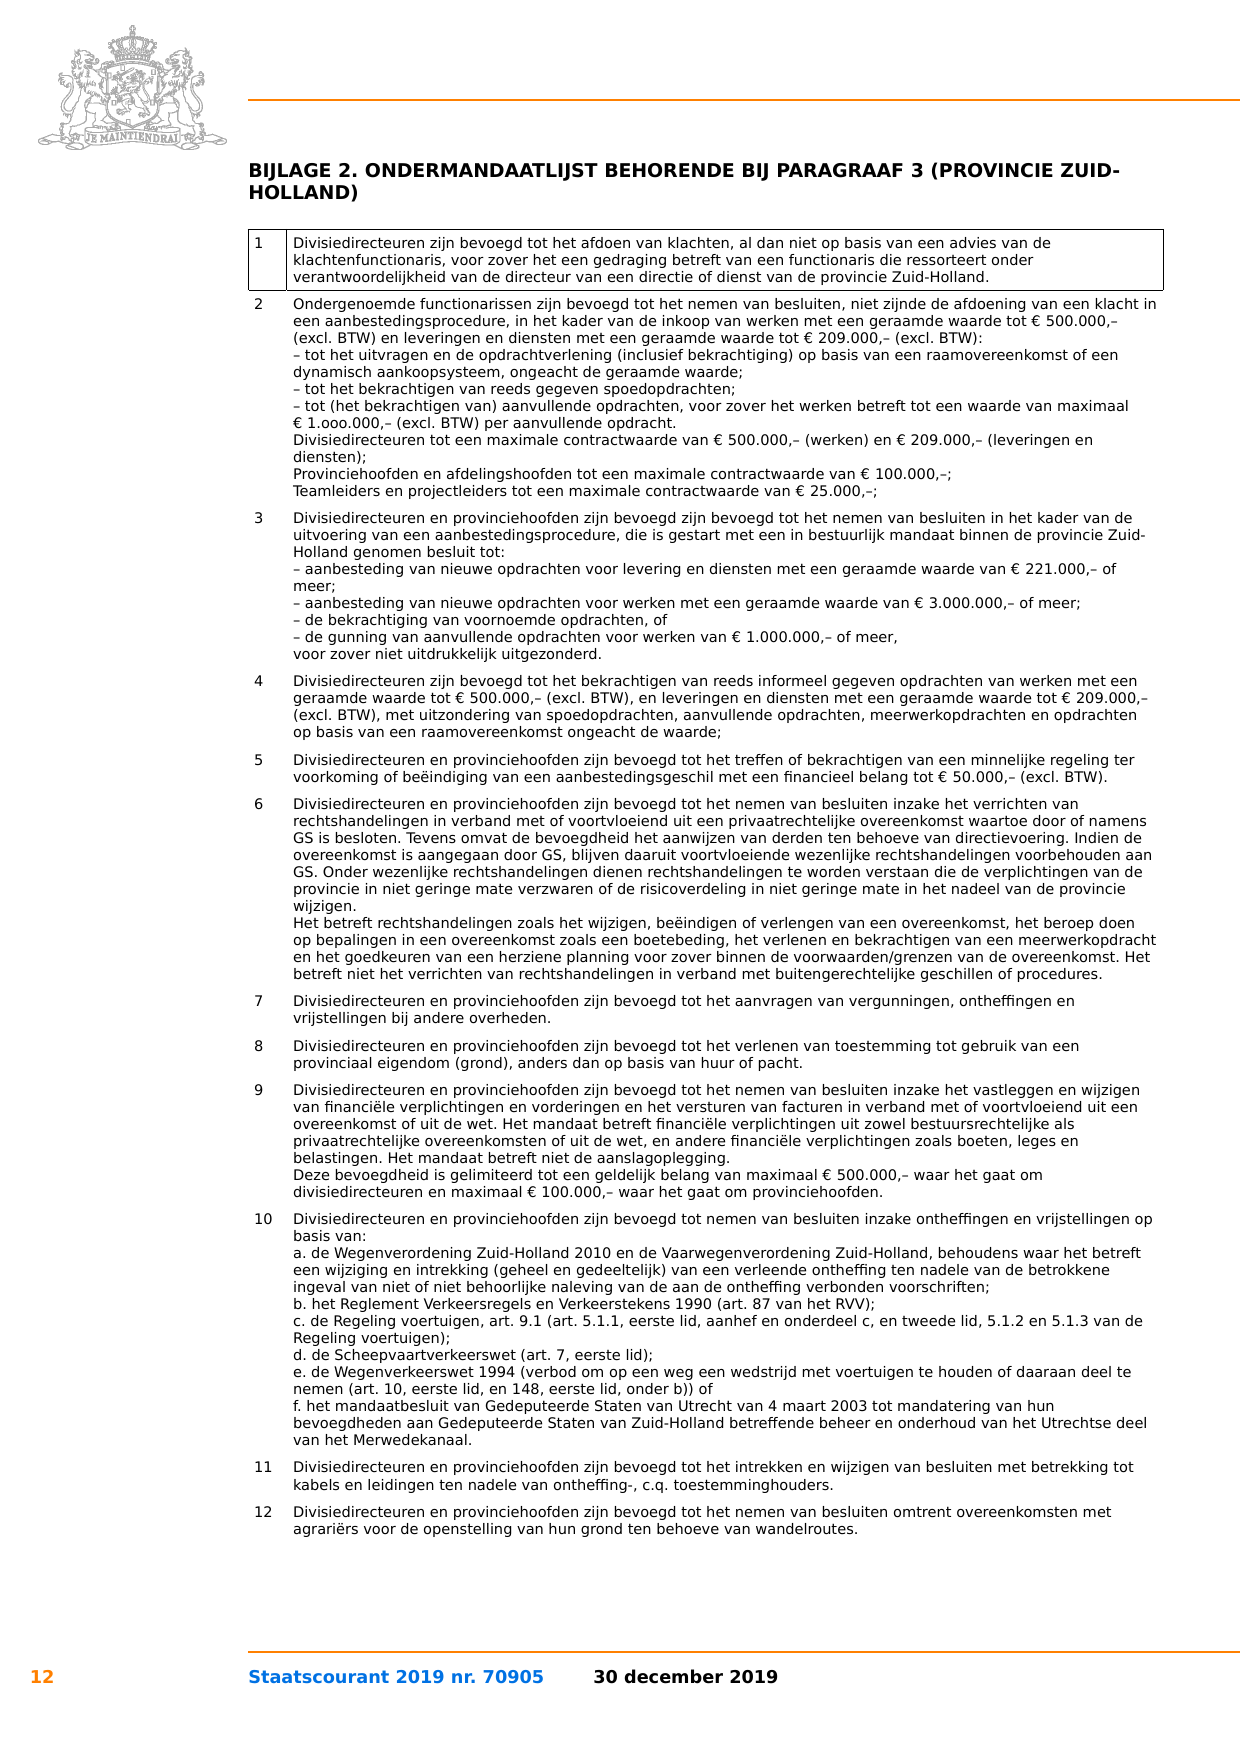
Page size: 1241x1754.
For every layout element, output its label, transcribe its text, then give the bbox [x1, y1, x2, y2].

table_header 1 [249, 230, 286, 290]
table_cell Divisiedirecteuren en provinciehoofden zijn bevoegd tot het intrekken en wijzigen van besluiten met betrekking tot kabels en leidingen ten nadele van ontheffing-, c.q. toestemminghouders. [287, 1455, 1163, 1498]
table_cell 8 [249, 1033, 286, 1076]
table_cell Divisiedirecteuren en provinciehoofden zijn bevoegd zijn bevoegd tot het nemen van besluiten in het kader van de uitvoering van een aanbestedingsprocedure, die is gestart met een in bestuurlijk mandaat binnen de provincie Zuid-Holland genomen besluit tot: – aanbesteding van nieuwe opdrachten voor levering en diensten met een geraamde waarde van € 221.000,– of meer; – aanbesteding van nieuwe opdrachten voor werken met een geraamde waarde van € 3.000.000,– of meer; – de bekrachtiging van voornoemde opdrachten, of – de gunning van aanvullende opdrachten voor werken van € 1.000.000,– of meer, voor zover niet uitdrukkelijk uitgezonderd. [287, 505, 1163, 668]
table_cell 2 [249, 291, 286, 504]
table_cell Divisiedirecteuren en provinciehoofden zijn bevoegd tot nemen van besluiten inzake ontheffingen en vrijstellingen op basis van: a. de Wegenverordening Zuid-Holland 2010 en de Vaarwegenverordening Zuid-Holland, behoudens waar het betreft een wijziging en intrekking (geheel en gedeeltelijk) van een verleende ontheffing ten nadele van de betrokkene ingeval van niet of niet behoorlijke naleving van de aan de ontheffing verbonden voorschriften; b. het Reglement Verkeersregels en Verkeerstekens 1990 (art. 87 van het RVV); c. de Regeling voertuigen, art. 9.1 (art. 5.1.1, eerste lid, aanhef en onderdeel c, en tweede lid, 5.1.2 en 5.1.3 van de Regeling voertuigen); d. de Scheepvaartverkeerswet (art. 7, eerste lid); e. de Wegenverkeerswet 1994 (verbod om op een weg een wedstrijd met voertuigen te houden of daaraan deel te nemen (art. 10, eerste lid, en 148, eerste lid, onder b)) of f. het mandaatbesluit van Gedeputeerde Staten van Utrecht van 4 maart 2003 tot mandatering van hun bevoegdheden aan Gedeputeerde Staten van Zuid-Holland betreffende beheer en onderhoud van het Utrechtse deel van het Merwedekanaal. [287, 1207, 1163, 1454]
table_cell Divisiedirecteuren en provinciehoofden zijn bevoegd tot het treffen of bekrachtigen van een minnelijke regeling ter voorkoming of beëindiging van een aanbestedingsgeschil met een financieel belang tot € 50.000,– (excl. BTW). [287, 747, 1163, 790]
table_cell Divisiedirecteuren en provinciehoofden zijn bevoegd tot het nemen van besluiten inzake het verrichten van rechtshandelingen in verband met of voortvloeiend uit een privaatrechtelijke overeenkomst waartoe door of namens GS is besloten. Tevens omvat de bevoegdheid het aanwijzen van derden ten behoeve van directievoering. Indien de overeenkomst is aangegaan door GS, blijven daaruit voortvloeiende wezenlijke rechtshandelingen voorbehouden aan GS. Onder wezenlijke rechtshandelingen dienen rechtshandelingen te worden verstaan die de verplichtingen van de provincie in niet geringe mate verzwaren of de risicoverdeling in niet geringe mate in het nadeel van de provincie wijzigen. Het betreft rechtshandelingen zoals het wijzigen, beëindigen of verlengen van een overeenkomst, het beroep doen op bepalingen in een overeenkomst zoals een boetebeding, het verlenen en bekrachtigen van een meerwerkopdracht en het goedkeuren van een herziene planning voor zover binnen de voorwaarden/grenzen van de overeenkomst. Het betreft niet het verrichten van rechtshandelingen in verband met buitengerechtelijke geschillen of procedures. [287, 791, 1163, 987]
table_cell 4 [249, 669, 286, 746]
table_cell Ondergenoemde functionarissen zijn bevoegd tot het nemen van besluiten, niet zijnde de afdoening van een klacht in een aanbestedingsprocedure, in het kader van de inkoop van werken met een geraamde waarde tot € 500.000,– (excl. BTW) en leveringen en diensten met een geraamde waarde tot € 209.000,– (excl. BTW): – tot het uitvragen en de opdrachtverlening (inclusief bekrachtiging) op basis van een raamovereenkomst of een dynamisch aankoopsysteem, ongeacht de geraamde waarde; – tot het bekrachtigen van reeds gegeven spoedopdrachten; – tot (het bekrachtigen van) aanvullende opdrachten, voor zover het werken betreft tot een waarde van maximaal € 1.ooo.000,– (excl. BTW) per aanvullende opdracht. Divisiedirecteuren tot een maximale contractwaarde van € 500.000,– (werken) en € 209.000,– (leveringen en diensten); Provinciehoofden en afdelingshoofden tot een maximale contractwaarde van € 100.000,–; Teamleiders en projectleiders tot een maximale contractwaarde van € 25.000,–; [287, 291, 1163, 504]
table_cell 11 [249, 1455, 286, 1498]
table_cell Divisiedirecteuren en provinciehoofden zijn bevoegd tot het verlenen van toestemming tot gebruik van een provinciaal eigendom (grond), anders dan op basis van huur of pacht. [287, 1033, 1163, 1076]
table_cell 6 [249, 791, 286, 987]
subtitle BIJLAGE 2. ONDERMANDAATLIJST BEHORENDE BIJ PARAGRAAF 3 (PROVINCIE ZUID-HOLLAND) [248, 160, 1163, 204]
table_cell Divisiedirecteuren zijn bevoegd tot het bekrachtigen van reeds informeel gegeven opdrachten van werken met een geraamde waarde tot € 500.000,– (excl. BTW), en leveringen en diensten met een geraamde waarde tot € 209.000,– (excl. BTW), met uitzondering van spoedopdrachten, aanvullende opdrachten, meerwerkopdrachten en opdrachten op basis van een raamovereenkomst ongeacht de waarde; [287, 669, 1163, 746]
table_cell 5 [249, 747, 286, 790]
table_cell 3 [249, 505, 286, 668]
table_header Divisiedirecteuren zijn bevoegd tot het afdoen van klachten, al dan niet op basis van een advies van de klachtenfunctionaris, voor zover het een gedraging betreft van een functionaris die ressorteert onder verantwoordelijkheid van de directeur van een directie of dienst van de provincie Zuid-Holland. [287, 230, 1163, 290]
table_cell Divisiedirecteuren en provinciehoofden zijn bevoegd tot het nemen van besluiten inzake het vastleggen en wijzigen van financiële verplichtingen en vorderingen en het versturen van facturen in verband met of voortvloeiend uit een overeenkomst of uit de wet. Het mandaat betreft financiële verplichtingen uit zowel bestuursrechtelijke als privaatrechtelijke overeenkomsten of uit de wet, en andere financiële verplichtingen zoals boeten, leges en belastingen. Het mandaat betreft niet de aanslagoplegging. Deze bevoegdheid is gelimiteerd tot een geldelijk belang van maximaal € 500.000,– waar het gaat om divisiedirecteuren en maximaal € 100.000,– waar het gaat om provinciehoofden. [287, 1077, 1163, 1206]
picture [38, 25, 227, 150]
table_cell Divisiedirecteuren en provinciehoofden zijn bevoegd tot het nemen van besluiten omtrent overeenkomsten met agrariërs voor de openstelling van hun grond ten behoeve van wandelroutes. [287, 1499, 1163, 1542]
table_cell Divisiedirecteuren en provinciehoofden zijn bevoegd tot het aanvragen van vergunningen, ontheffingen en vrijstellingen bij andere overheden. [287, 989, 1163, 1032]
table_cell 10 [249, 1207, 286, 1454]
table_cell 9 [249, 1077, 286, 1206]
table_cell 12 [249, 1499, 286, 1542]
table_cell 7 [249, 989, 286, 1032]
